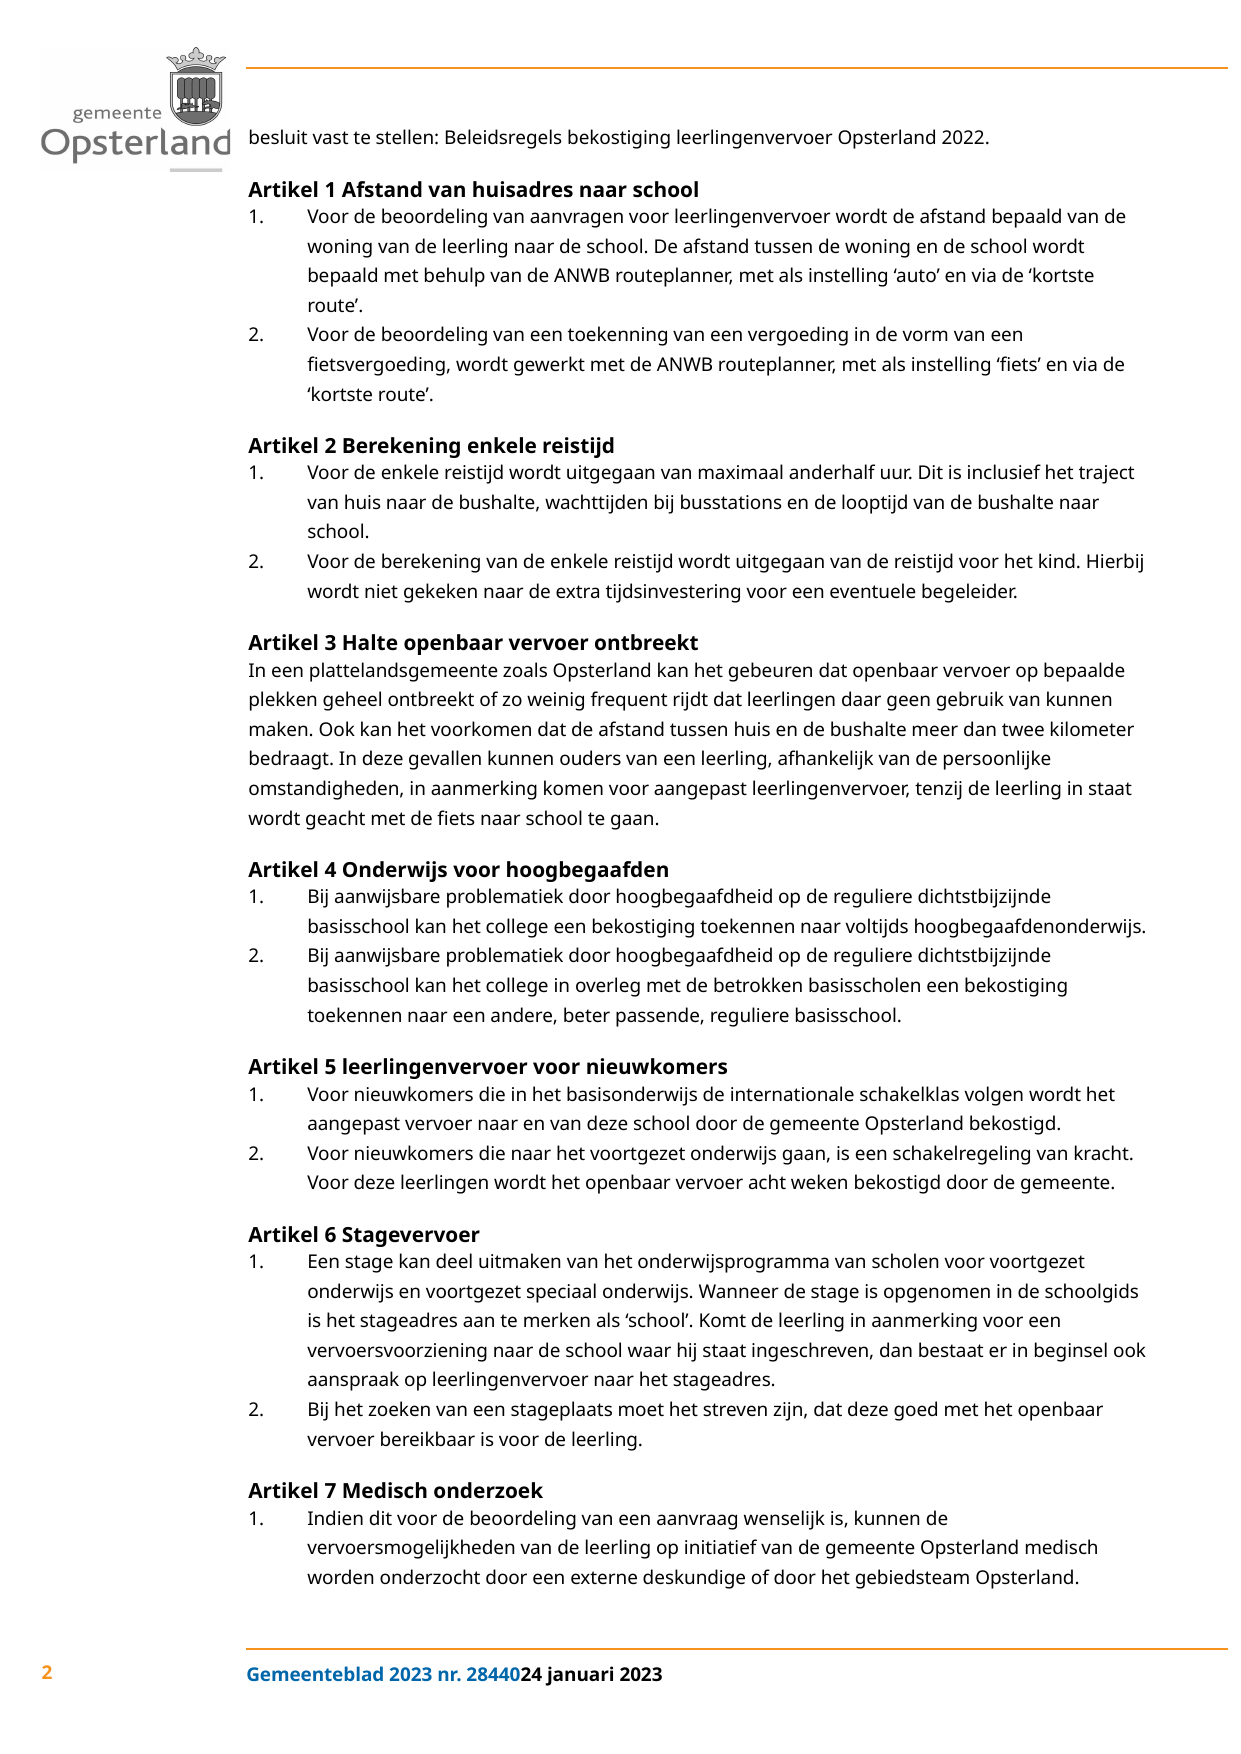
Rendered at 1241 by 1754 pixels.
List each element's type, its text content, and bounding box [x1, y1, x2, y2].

list Voor nieuwkomers die naar het voortgezet onderwijs gaan, is een schakelregeling van kracht. Voor deze leerlingen wordt het openbaar vervoer acht weken bekostigd door de gemeente. [248, 1140, 1152, 1195]
text Artikel 5 leerlingenvervoer voor nieuwkomers [248, 1052, 1152, 1081]
list Voor de beoordeling van aanvragen voor leerlingenvervoer wordt de afstand bepaald van de woning van de leerling naar de school. De afstand tussen de woning en de school wordt bepaald met behulp van de ANWB routeplanner, met als instelling ‘auto’ en via de ‘kortste route’. [248, 203, 1152, 318]
text Artikel 1 Afstand van huisadres naar school [248, 175, 1152, 203]
list Voor nieuwkomers die in het basisonderwijs de internationale schakelklas volgen wordt het aangepast vervoer naar en van deze school door de gemeente Opsterland bekostigd. [248, 1081, 1152, 1136]
list Bij het zoeken van een stageplaats moet het streven zijn, dat deze goed met het openbaar vervoer bereikbaar is voor de leerling. [248, 1396, 1152, 1452]
list Bij aanwijsbare problematiek door hoogbegaafdheid op de reguliere dichtstbijzijnde basisschool kan het college een bekostiging toekennen naar voltijds hoogbegaafdenonderwijs. [248, 883, 1152, 939]
list Voor de berekening van de enkele reistijd wordt uitgegaan van de reistijd voor het kind. Hierbij wordt niet gekeken naar de extra tijdsinvestering voor een eventuele begeleider. [248, 548, 1152, 604]
picture [41, 47, 231, 172]
list Voor de beoordeling van een toekenning van een vergoeding in de vorm van een fietsvergoeding, wordt gewerkt met de ANWB routeplanner, met als instelling ‘fiets’ en via de ‘kortste route’. [248, 322, 1152, 406]
list Indien dit voor de beoordeling van een aanvraag wenselijk is, kunnen de vervoersmogelijkheden van de leerling op initiatief van de gemeente Opsterland medisch worden onderzocht door een externe deskundige of door het gebiedsteam Opsterland. [248, 1505, 1152, 1589]
list Een stage kan deel uitmaken van het onderwijsprogramma van scholen voor voortgezet onderwijs en voortgezet speciaal onderwijs. Wanneer de stage is opgenomen in de schoolgids is het stageadres aan te merken als ‘school’. Komt de leerling in aanmerking voor een vervoersvoorziening naar de school waar hij staat ingeschreven, dan bestaat er in beginsel ook aanspraak op leerlingenvervoer naar het stageadres. [248, 1248, 1152, 1392]
text besluit vast te stellen: Beleidsregels bekostiging leerlingenvervoer Opsterland 2022. [248, 124, 1152, 150]
text Artikel 4 Onderwijs voor hoogbegaafden [248, 855, 1152, 883]
text Artikel 7 Medisch onderzoek [248, 1476, 1152, 1505]
list Voor de enkele reistijd wordt uitgegaan van maximaal anderhalf uur. Dit is inclusief het traject van huis naar de bushalte, wachttijden bij busstations en de looptijd van de bushalte naar school. [248, 459, 1152, 544]
text Artikel 6 Stagevervoer [248, 1220, 1152, 1248]
text Artikel 3 Halte openbaar vervoer ontbreekt [248, 628, 1152, 657]
list Bij aanwijsbare problematiek door hoogbegaafdheid op de reguliere dichtstbijzijnde basisschool kan het college in overleg met de betrokken basisscholen een bekostiging toekennen naar een andere, beter passende, reguliere basisschool. [248, 943, 1152, 1028]
text In een plattelandsgemeente zoals Opsterland kan het gebeuren dat openbaar vervoer op bepaalde plekken geheel ontbreekt of zo weinig frequent rijdt dat leerlingen daar geen gebruik van kunnen maken. Ook kan het voorkomen dat de afstand tussen huis en de bushalte meer dan twee kilometer bedraagt. In deze gevallen kunnen ouders van een leerling, afhankelijk van de persoonlijke omstandigheden, in aanmerking komen voor aangepast leerlingenvervoer, tenzij de leerling in staat wordt geacht met de fiets naar school te gaan. [248, 657, 1152, 830]
text Artikel 2 Berekening enkele reistijd [248, 431, 1152, 459]
